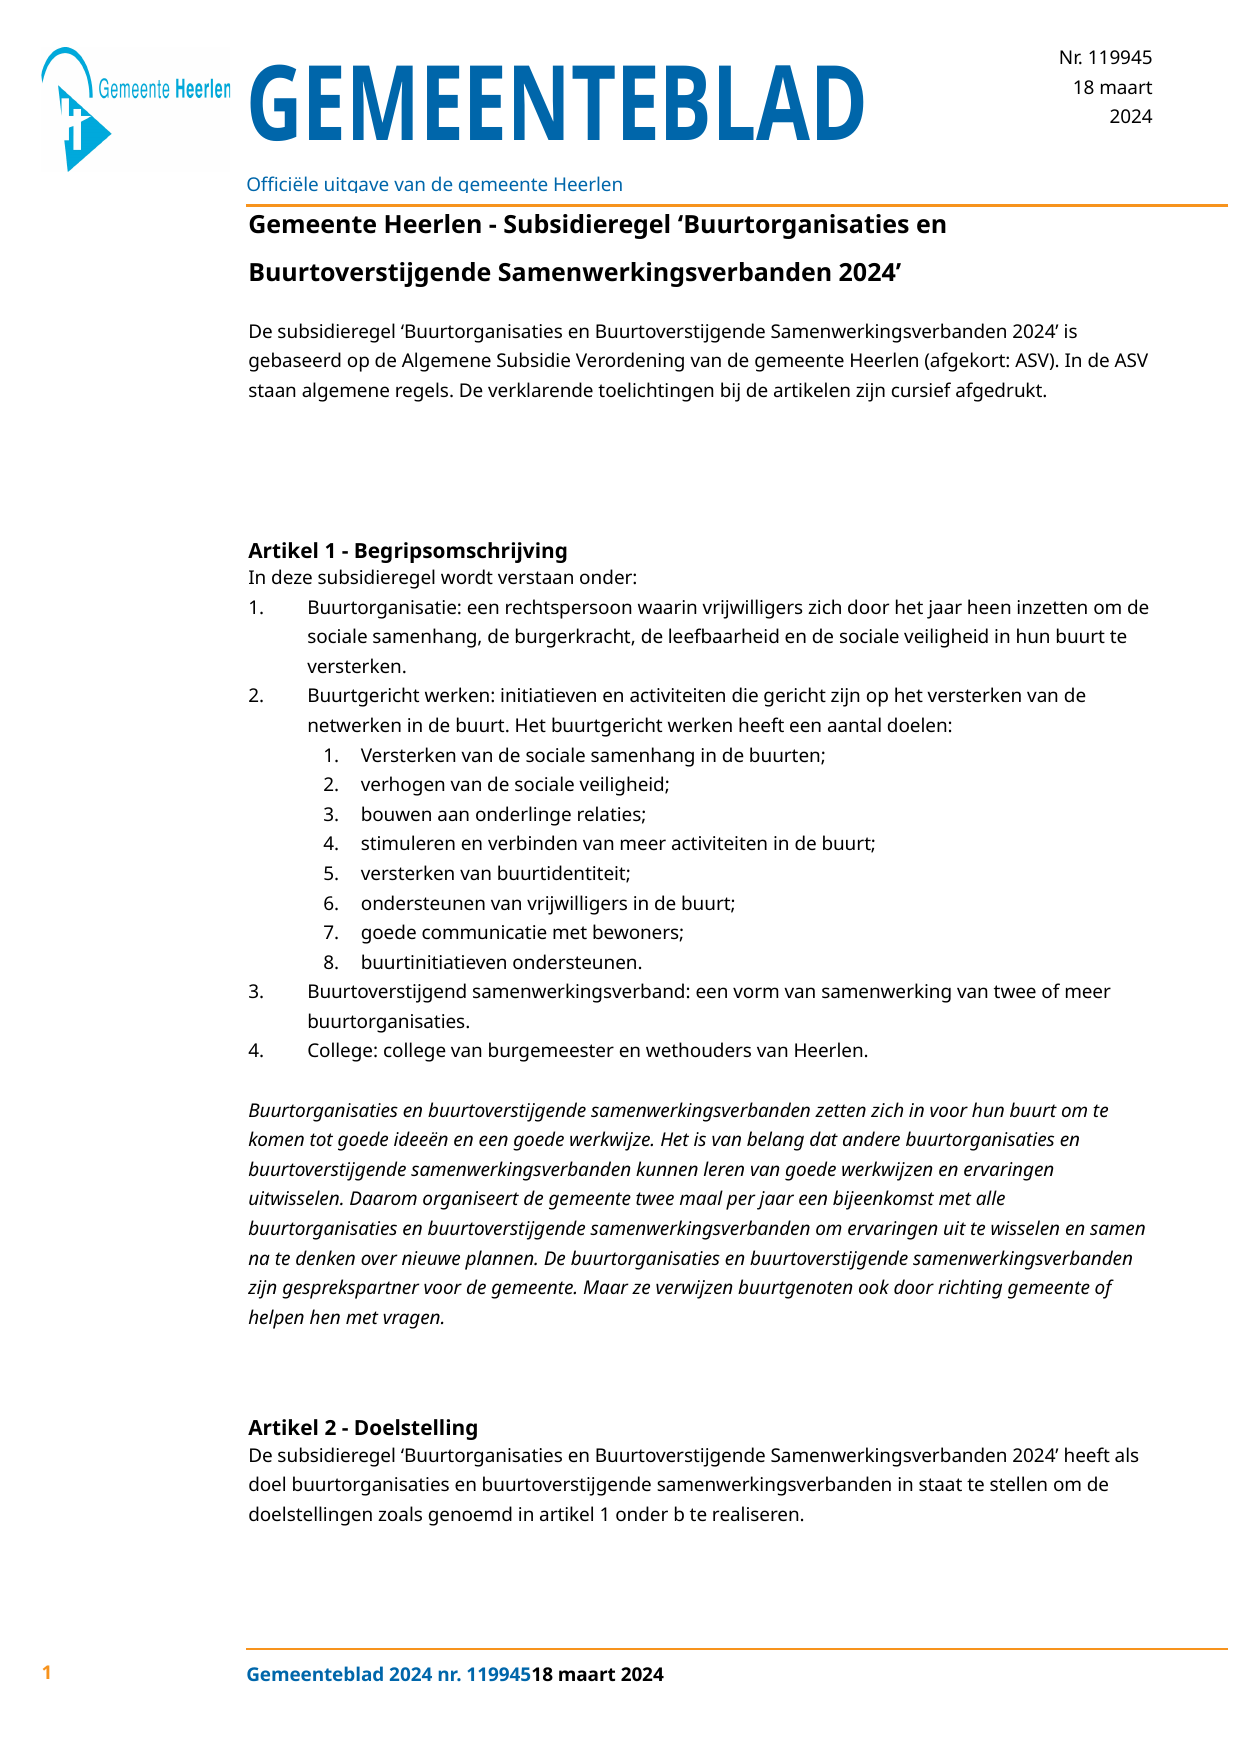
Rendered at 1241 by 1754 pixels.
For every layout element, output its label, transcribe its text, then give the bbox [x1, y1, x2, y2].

list buurtinitiatieven ondersteunen. [323, 949, 1152, 975]
text Buurtorganisaties en buurtoverstijgende samenwerkingsverbanden zetten zich in voor hun buurt om te komen tot goede ideeën en een goede werkwijze. Het is van belang dat andere buurtorganisaties en buurtoverstijgende samenwerkingsverbanden kunnen leren van goede werkwijzen en ervaringen uitwisselen. Daarom organiseert de gemeente twee maal per jaar een bijeenkomst met alle buurtorganisaties en buurtoverstijgende samenwerkingsverbanden om ervaringen uit te wisselen en samen na te denken over nieuwe plannen. De buurtorganisaties en buurtoverstijgende samenwerkingsverbanden zijn gesprekspartner voor de gemeente. Maar ze verwijzen buurtgenoten ook door richting gemeente of helpen hen met vragen. [248, 1097, 1152, 1330]
list Versterken van de sociale samenhang in de buurten; [323, 742, 1152, 768]
list bouwen aan onderlinge relaties; [323, 801, 1152, 827]
list Buurtorganisatie: een rechtspersoon waarin vrijwilligers zich door het jaar heen inzetten om de sociale samenhang, de burgerkracht, de leefbaarheid en de sociale veiligheid in hun buurt te versterken. [248, 594, 1152, 679]
text De subsidieregel ‘Buurtorganisaties en Buurtoverstijgende Samenwerkingsverbanden 2024’ heeft als doel buurtorganisaties en buurtoverstijgende samenwerkingsverbanden in staat te stellen om de doelstellingen zoals genoemd in artikel 1 onder b te realiseren. [248, 1442, 1152, 1527]
list goede communicatie met bewoners; [323, 919, 1152, 945]
picture [41, 47, 59, 70]
list Buurtgericht werken: initiatieven en activiteiten die gericht zijn op het versterken van de netwerken in de buurt. Het buurtgericht werken heeft een aantal doelen: [248, 683, 1152, 738]
text Gemeente Heerlen - Subsidieregel ‘Buurtorganisaties en Buurtoverstijgende Samenwerkingsverbanden 2024’ [248, 207, 1152, 288]
list ondersteunen van vrijwilligers in de buurt; [323, 890, 1152, 916]
list Buurtoverstijgend samenwerkingsverband: een vorm van samenwerking van twee of meer buurtorganisaties. [248, 978, 1152, 1034]
list verhogen van de sociale veiligheid; [323, 771, 1152, 797]
text Artikel 1 - Begripsomschrijving [248, 536, 1152, 564]
picture [41, 47, 231, 172]
text In deze subsidieregel wordt verstaan onder: [248, 564, 1152, 590]
text De subsidieregel ‘Buurtorganisaties en Buurtoverstijgende Samenwerkingsverbanden 2024’ is gebaseerd op de Algemene Subsidie Verordening van de gemeente Heerlen (afgekort: ASV). In de ASV staan algemene regels. De verklarende toelichtingen bij de artikelen zijn cursief afgedrukt. [248, 318, 1152, 403]
list College: college van burgemeester en wethouders van Heerlen. [248, 1038, 1152, 1063]
text Artikel 2 - Doelstelling [248, 1413, 1152, 1442]
list stimuleren en verbinden van meer activiteiten in de buurt; [323, 831, 1152, 856]
list versterken van buurtidentiteit; [323, 860, 1152, 886]
